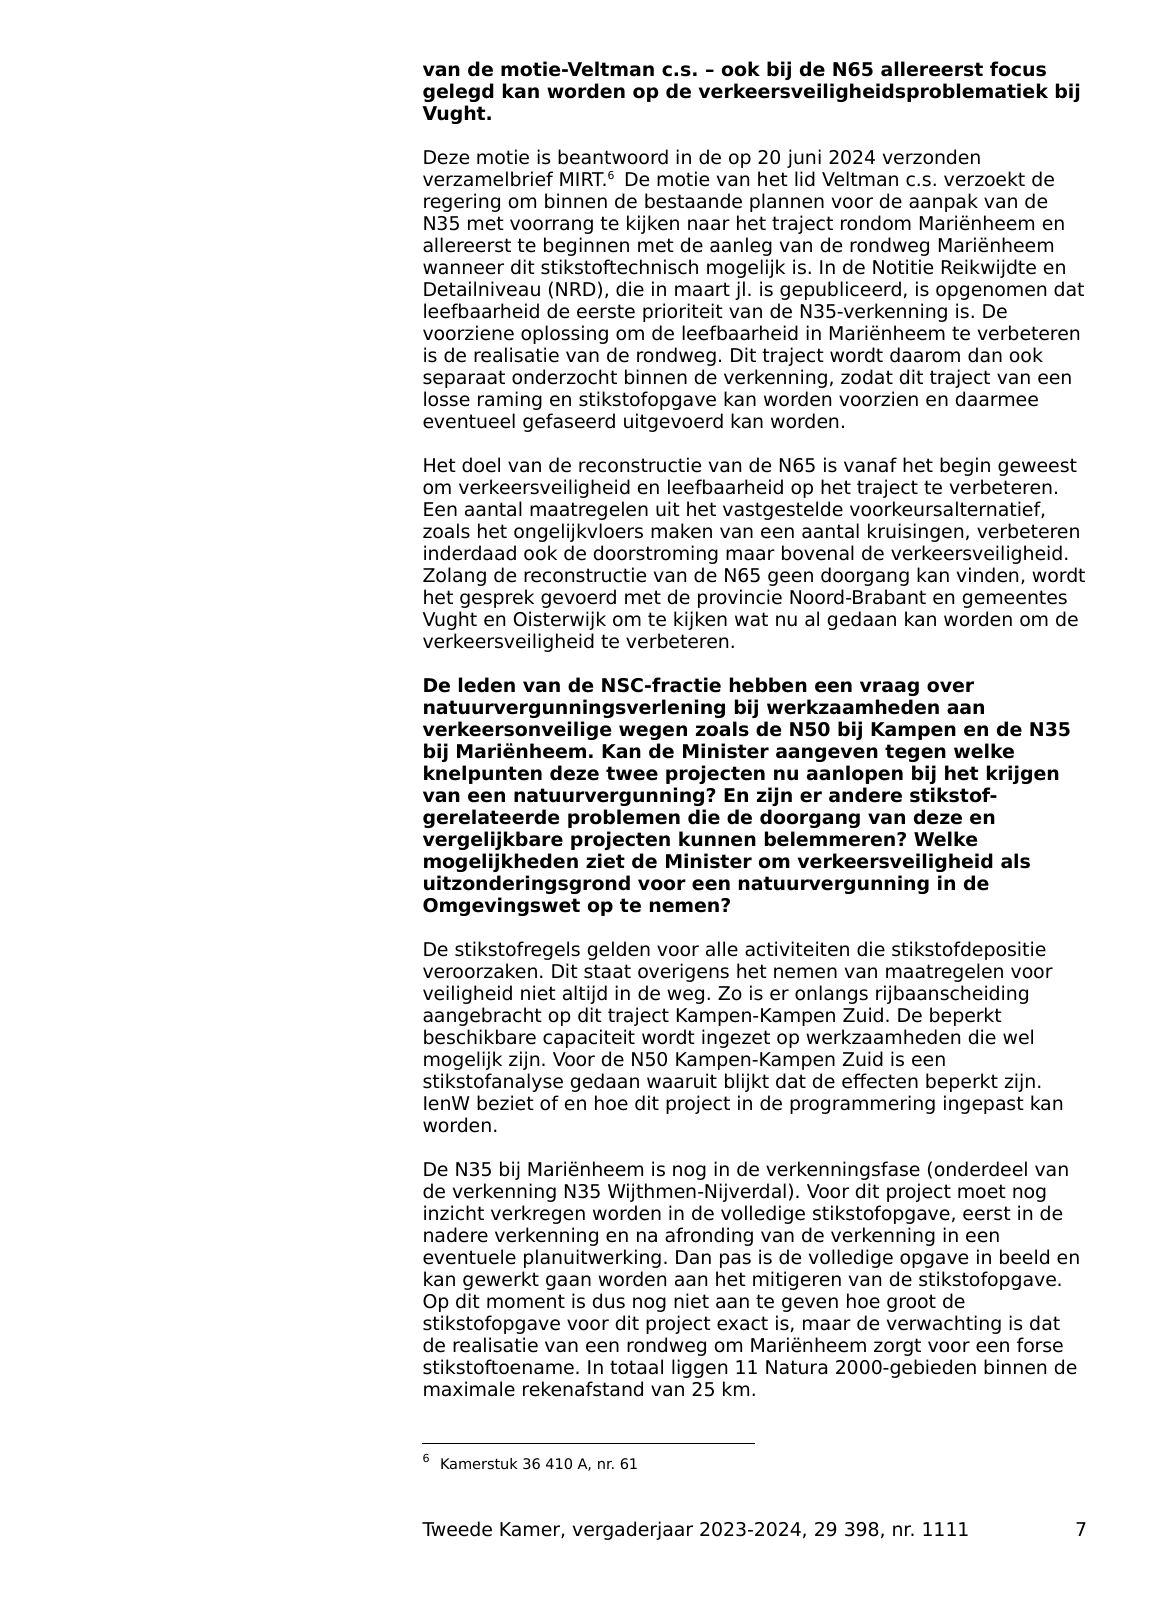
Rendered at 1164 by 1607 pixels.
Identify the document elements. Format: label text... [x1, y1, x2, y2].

text De leden van de NSC-fractie hebben een vraag over natuurvergunningsverlening bij werkzaamheden aan verkeersonveilige wegen zoals de N50 bij Kampen en de N35 bij Mariënheem. Kan de Minister aangeven tegen welke knelpunten deze twee projecten nu aanlopen bij het krijgen van een natuurvergunning? En zijn er andere stikstof-gerelateerde problemen die de doorgang van deze en vergelijkbare projecten kunnen belemmeren? Welke mogelijkheden ziet de Minister om verkeersveiligheid als uitzonderingsgrond voor een natuurvergunning in de Omgevingswet op te nemen? [422, 675, 1087, 917]
text De stikstofregels gelden voor alle activiteiten die stikstofdepositie veroorzaken. Dit staat overigens het nemen van maatregelen voor veiligheid niet altijd in de weg. Zo is er onlangs rijbaanscheiding aangebracht op dit traject Kampen-Kampen Zuid. De beperkt beschikbare capaciteit wordt ingezet op werkzaamheden die wel mogelijk zijn. Voor de N50 Kampen-Kampen Zuid is een stikstofanalyse gedaan waaruit blijkt dat de effecten beperkt zijn. IenW beziet of en hoe dit project in de programmering ingepast kan worden. [422, 939, 1087, 1137]
text van de motie-Veltman c.s. – ook bij de N65 allereerst focus gelegd kan worden op de verkeersveiligheidsproblematiek bij Vught. [422, 59, 1087, 125]
text De N35 bij Mariënheem is nog in de verkenningsfase (onderdeel van de verkenning N35 Wijthmen-Nijverdal). Voor dit project moet nog inzicht verkregen worden in de volledige stikstofopgave, eerst in de nadere verkenning en na afronding van de verkenning in een eventuele planuitwerking. Dan pas is de volledige opgave in beeld en kan gewerkt gaan worden aan het mitigeren van de stikstofopgave. Op dit moment is dus nog niet aan te geven hoe groot de stikstofopgave voor dit project exact is, maar de verwachting is dat de realisatie van een rondweg om Mariënheem zorgt voor een forse stikstoftoename. In totaal liggen 11 Natura 2000-gebieden binnen de maximale rekenafstand van 25 km. [422, 1159, 1087, 1401]
text Het doel van de reconstructie van de N65 is vanaf het begin geweest om verkeersveiligheid en leefbaarheid op het traject te verbeteren. Een aantal maatregelen uit het vastgestelde voorkeursalternatief, zoals het ongelijkvloers maken van een aantal kruisingen, verbeteren inderdaad ook de doorstroming maar bovenal de verkeersveiligheid. Zolang de reconstructie van de N65 geen doorgang kan vinden, wordt het gesprek gevoerd met de provincie Noord-Brabant en gemeentes Vught en Oisterwijk om te kijken wat nu al gedaan kan worden om de verkeersveiligheid te verbeteren. [422, 455, 1087, 653]
text Deze motie is beantwoord in de op 20 juni 2024 verzonden verzamelbrief MIRT. De motie van het lid Veltman c.s. verzoekt de regering om binnen de bestaande plannen voor de aanpak van de N35 met voorrang te kijken naar het traject rondom Mariënheem en allereerst te beginnen met de aanleg van de rondweg Mariënheem wanneer dit stikstoftechnisch mogelijk is. In de Notitie Reikwijdte en Detailniveau (NRD), die in maart jl. is gepubliceerd, is opgenomen dat leefbaarheid de eerste prioriteit van de N35-verkenning is. De voorziene oplossing om de leefbaarheid in Mariënheem te verbeteren is de realisatie van de rondweg. Dit traject wordt daarom dan ook separaat onderzocht binnen de verkenning, zodat dit traject van een losse raming en stikstofopgave kan worden voorzien en daarmee eventueel gefaseerd uitgevoerd kan worden. [422, 147, 1087, 433]
text Kamerstuk 36 410 A, nr. 61 [422, 1452, 1087, 1474]
